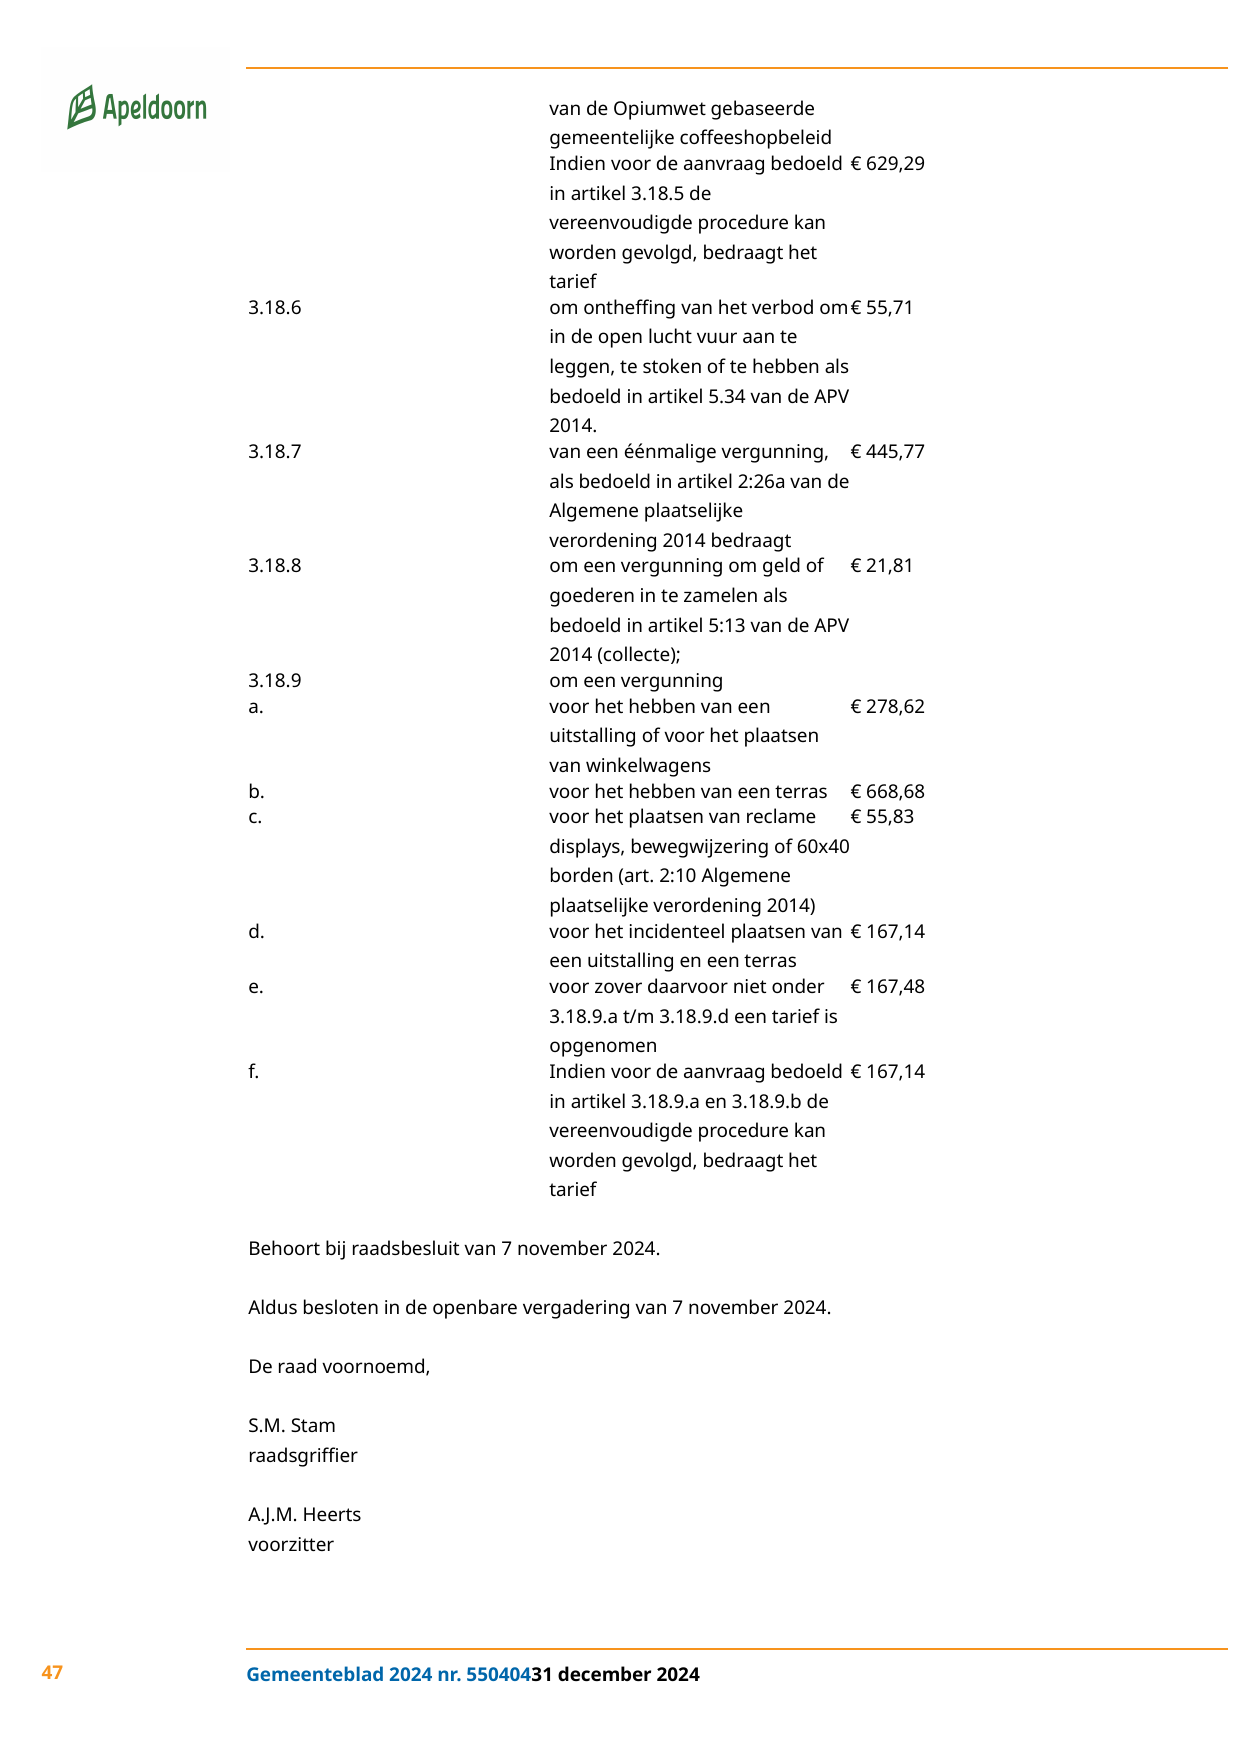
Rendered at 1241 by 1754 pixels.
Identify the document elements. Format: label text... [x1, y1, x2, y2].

table_cell € 629,29 [850, 150, 1152, 294]
table_cell € 167,14 [850, 918, 1152, 973]
table_cell [850, 667, 1152, 693]
table_cell om een vergunning om geld of goederen in te zamelen als bedoeld in artikel 5:13 van de APV 2014 (collecte); [549, 553, 850, 667]
table_cell € 55,83 [850, 804, 1152, 918]
table_cell c. [248, 804, 549, 918]
table_cell Indien voor de aanvraag bedoeld in artikel 3.18.9.a en 3.18.9.b de vereenvoudigde procedure kan worden gevolgd, bedraagt het tarief [549, 1058, 850, 1202]
text S.M. Stam [248, 1413, 1152, 1438]
table_cell voor het hebben van een terras [549, 778, 850, 803]
table_cell € 668,68 [850, 778, 1152, 803]
table_cell a. [248, 693, 549, 778]
text Aldus besloten in de openbare vergadering van 7 november 2024. [248, 1294, 1152, 1320]
table_cell d. [248, 918, 549, 973]
table_cell 3.18.7 [248, 438, 549, 553]
table_cell € 167,14 [850, 1058, 1152, 1202]
table_cell [248, 150, 549, 294]
table_cell om een vergunning [549, 667, 850, 693]
table_cell voor het hebben van een uitstalling of voor het plaatsen van winkelwagens [549, 693, 850, 778]
table_cell b. [248, 778, 549, 803]
table_cell € 278,62 [850, 693, 1152, 778]
table_cell € 167,48 [850, 973, 1152, 1058]
table_cell € 445,77 [850, 438, 1152, 553]
table_cell e. [248, 973, 549, 1058]
table_cell van een éénmalige vergunning, als bedoeld in artikel 2:26a van de Algemene plaatselijke verordening 2014 bedraagt [549, 438, 850, 553]
table_cell [248, 95, 549, 150]
table_cell 3.18.9 [248, 667, 549, 693]
text Behoort bij raadsbesluit van 7 november 2024. [248, 1235, 1152, 1261]
table_cell om ontheffing van het verbod om in de open lucht vuur aan te leggen, te stoken of te hebben als bedoeld in artikel 5.34 van de APV 2014. [549, 294, 850, 438]
table_cell voor het incidenteel plaatsen van een uitstalling en een terras [549, 918, 850, 973]
table_cell € 21,81 [850, 553, 1152, 667]
picture [41, 47, 231, 172]
text voorzitter [248, 1531, 1152, 1557]
table_cell Indien voor de aanvraag bedoeld in artikel 3.18.5 de vereenvoudigde procedure kan worden gevolgd, bedraagt het tarief [549, 150, 850, 294]
table_cell van de Opiumwet gebaseerde gemeentelijke coffeeshopbeleid [549, 95, 850, 150]
text A.J.M. Heerts [248, 1501, 1152, 1527]
table_cell [850, 95, 1152, 150]
table_cell voor het plaatsen van reclame displays, bewegwijzering of 60x40 borden (art. 2:10 Algemene plaatselijke verordening 2014) [549, 804, 850, 918]
table_cell f. [248, 1058, 549, 1202]
table_cell 3.18.6 [248, 294, 549, 438]
table_cell € 55,71 [850, 294, 1152, 438]
table_cell 3.18.8 [248, 553, 549, 667]
text raadsgriffier [248, 1442, 1152, 1468]
table_cell voor zover daarvoor niet onder 3.18.9.a t/m 3.18.9.d een tarief is opgenomen [549, 973, 850, 1058]
text De raad voornoemd, [248, 1353, 1152, 1379]
